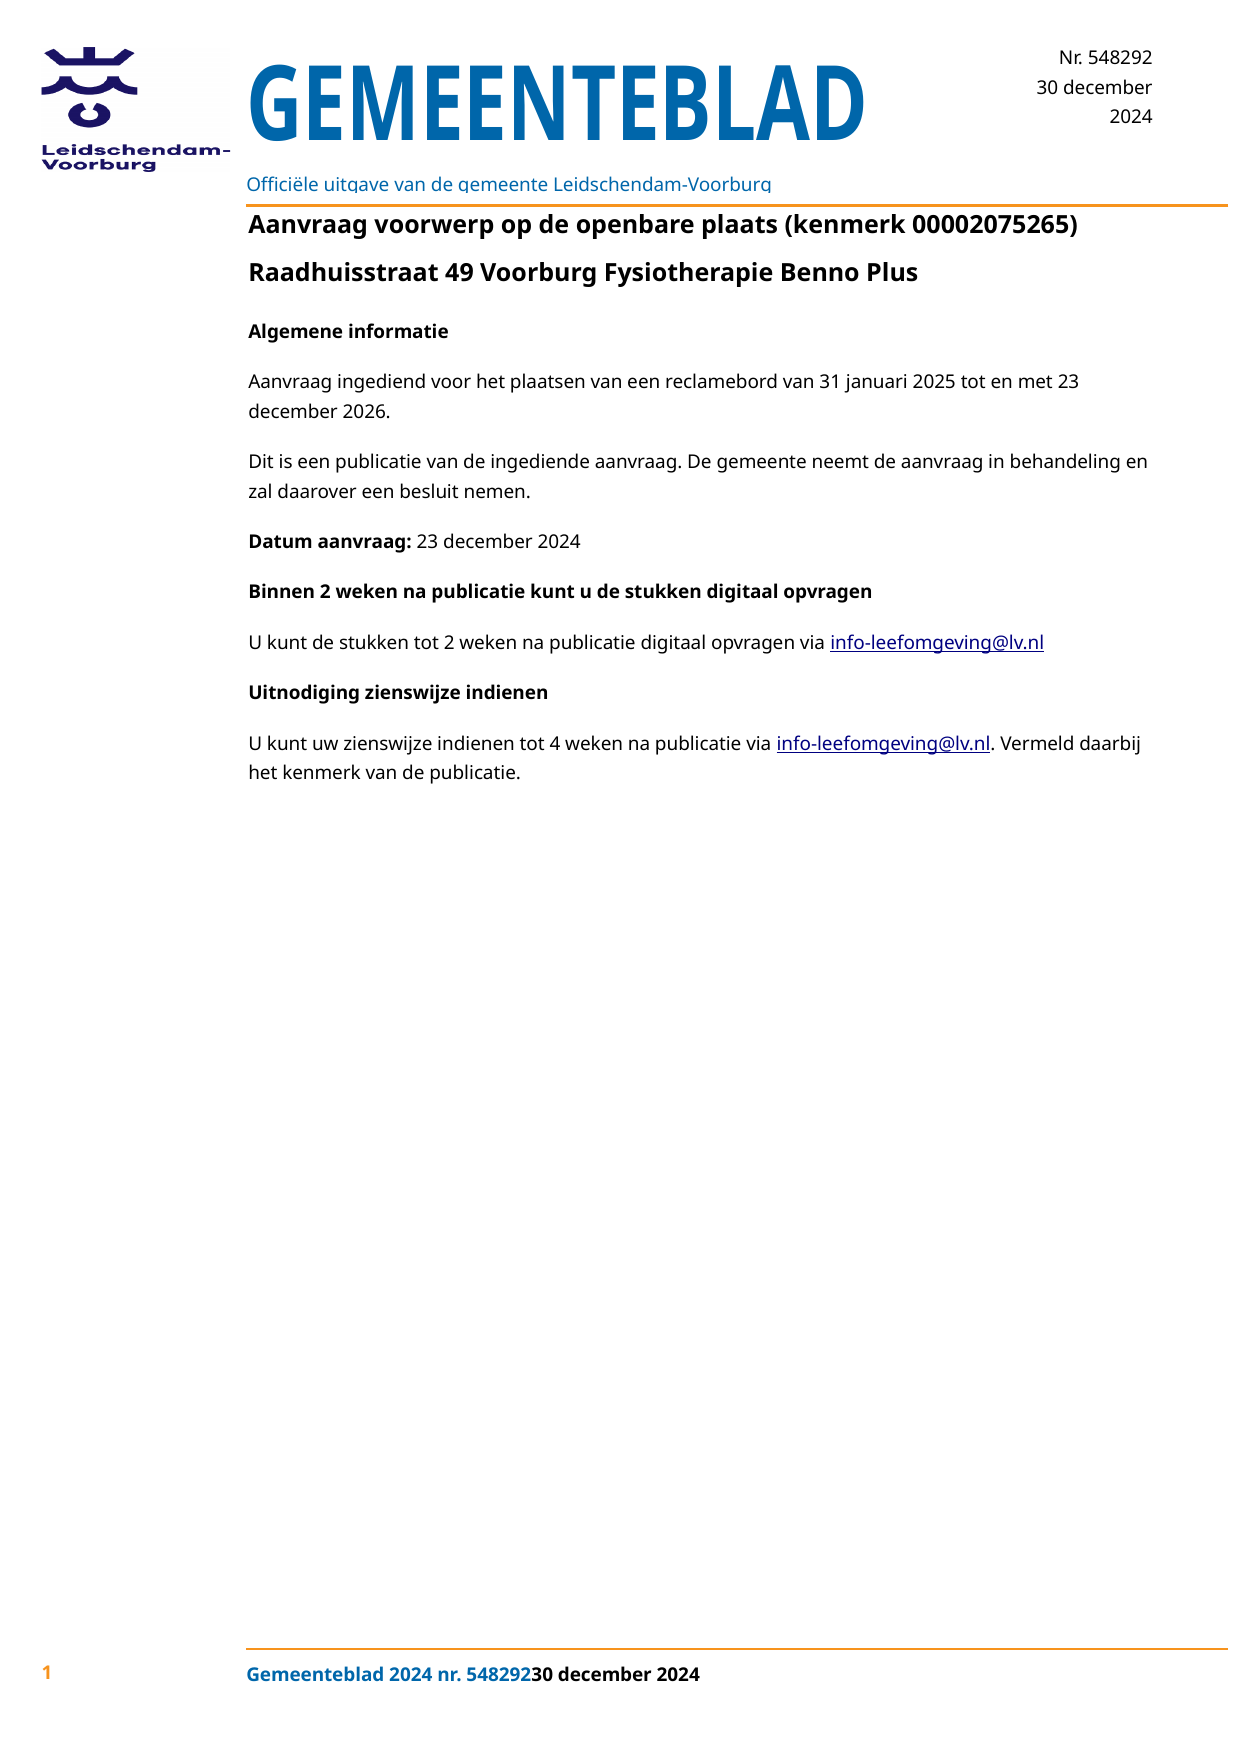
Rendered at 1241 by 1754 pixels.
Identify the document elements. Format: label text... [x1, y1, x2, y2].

text Datum aanvraag: 23 december 2024 [248, 528, 1152, 554]
text Dit is een publicatie van de ingediende aanvraag. De gemeente neemt de aanvraag in behandeling en zal daarover een besluit nemen. [248, 448, 1152, 504]
text Binnen 2 weken na publicatie kunt u de stukken digitaal opvragen [248, 579, 1152, 604]
text U kunt de stukken tot 2 weken na publicatie digitaal opvragen via info-leefomgeving@lv.nl [248, 629, 1152, 655]
picture [41, 47, 231, 172]
text Algemene informatie [248, 318, 1152, 344]
text Uitnodiging zienswijze indienen [248, 679, 1152, 705]
text U kunt uw zienswijze indienen tot 4 weken na publicatie via info-leefomgeving@lv.nl. Vermeld daarbij het kenmerk van de publicatie. [248, 730, 1152, 785]
text Aanvraag ingediend voor het plaatsen van een reclamebord van 31 januari 2025 tot en met 23 december 2026. [248, 368, 1152, 424]
text Aanvraag voorwerp op de openbare plaats (kenmerk 00002075265) Raadhuisstraat 49 Voorburg Fysiotherapie Benno Plus [248, 207, 1152, 288]
